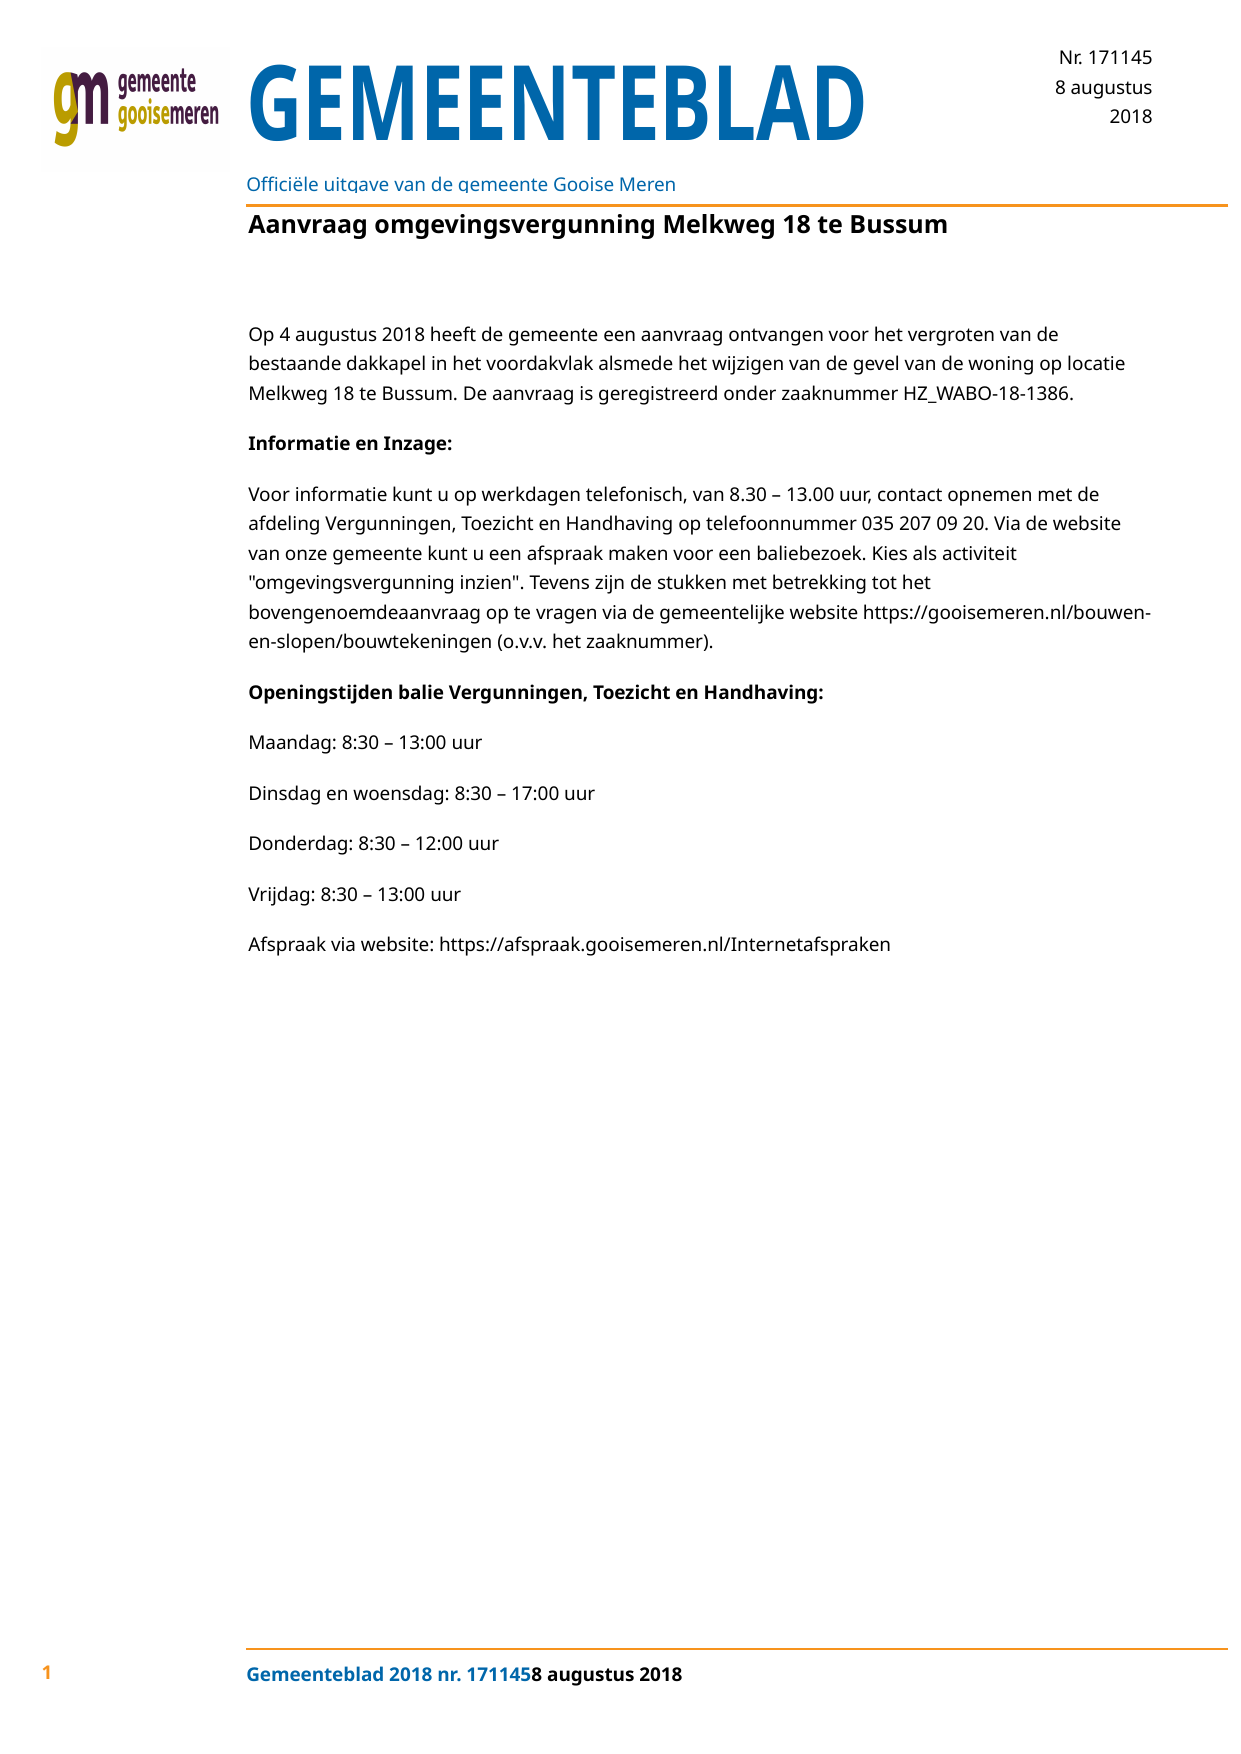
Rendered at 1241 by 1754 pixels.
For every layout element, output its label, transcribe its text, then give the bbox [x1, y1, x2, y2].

text Vrijdag: 8:30 – 13:00 uur [248, 881, 1152, 906]
text Aanvraag omgevingsvergunning Melkweg 18 te Bussum [248, 207, 1152, 241]
text Op 4 augustus 2018 heeft de gemeente een aanvraag ontvangen voor het vergroten van de bestaande dakkapel in het voordakvlak alsmede het wijzigen van de gevel van de woning op locatie Melkweg 18 te Bussum. De aanvraag is geregistreerd onder zaaknummer HZ_WABO-18-1386. [248, 321, 1152, 406]
picture [41, 47, 231, 172]
text Voor informatie kunt u op werkdagen telefonisch, van 8.30 – 13.00 uur, contact opnemen met de afdeling Vergunningen, Toezicht en Handhaving op telefoonnummer 035 207 09 20. Via de website van onze gemeente kunt u een afspraak maken voor een baliebezoek. Kies als activiteit "omgevingsvergunning inzien". Tevens zijn de stukken met betrekking tot het bovengenoemdeaanvraag op te vragen via de gemeentelijke website https://gooisemeren.nl/bouwen-en-slopen/bouwtekeningen (o.v.v. het zaaknummer). [248, 481, 1152, 654]
text Maandag: 8:30 – 13:00 uur [248, 729, 1152, 755]
text Donderdag: 8:30 – 12:00 uur [248, 830, 1152, 856]
text Dinsdag en woensdag: 8:30 – 17:00 uur [248, 780, 1152, 806]
text Openingstijden balie Vergunningen, Toezicht en Handhaving: [248, 679, 1152, 705]
text Afspraak via website: https://afspraak.gooisemeren.nl/Internetafspraken [248, 931, 1152, 957]
text Informatie en Inzage: [248, 430, 1152, 456]
